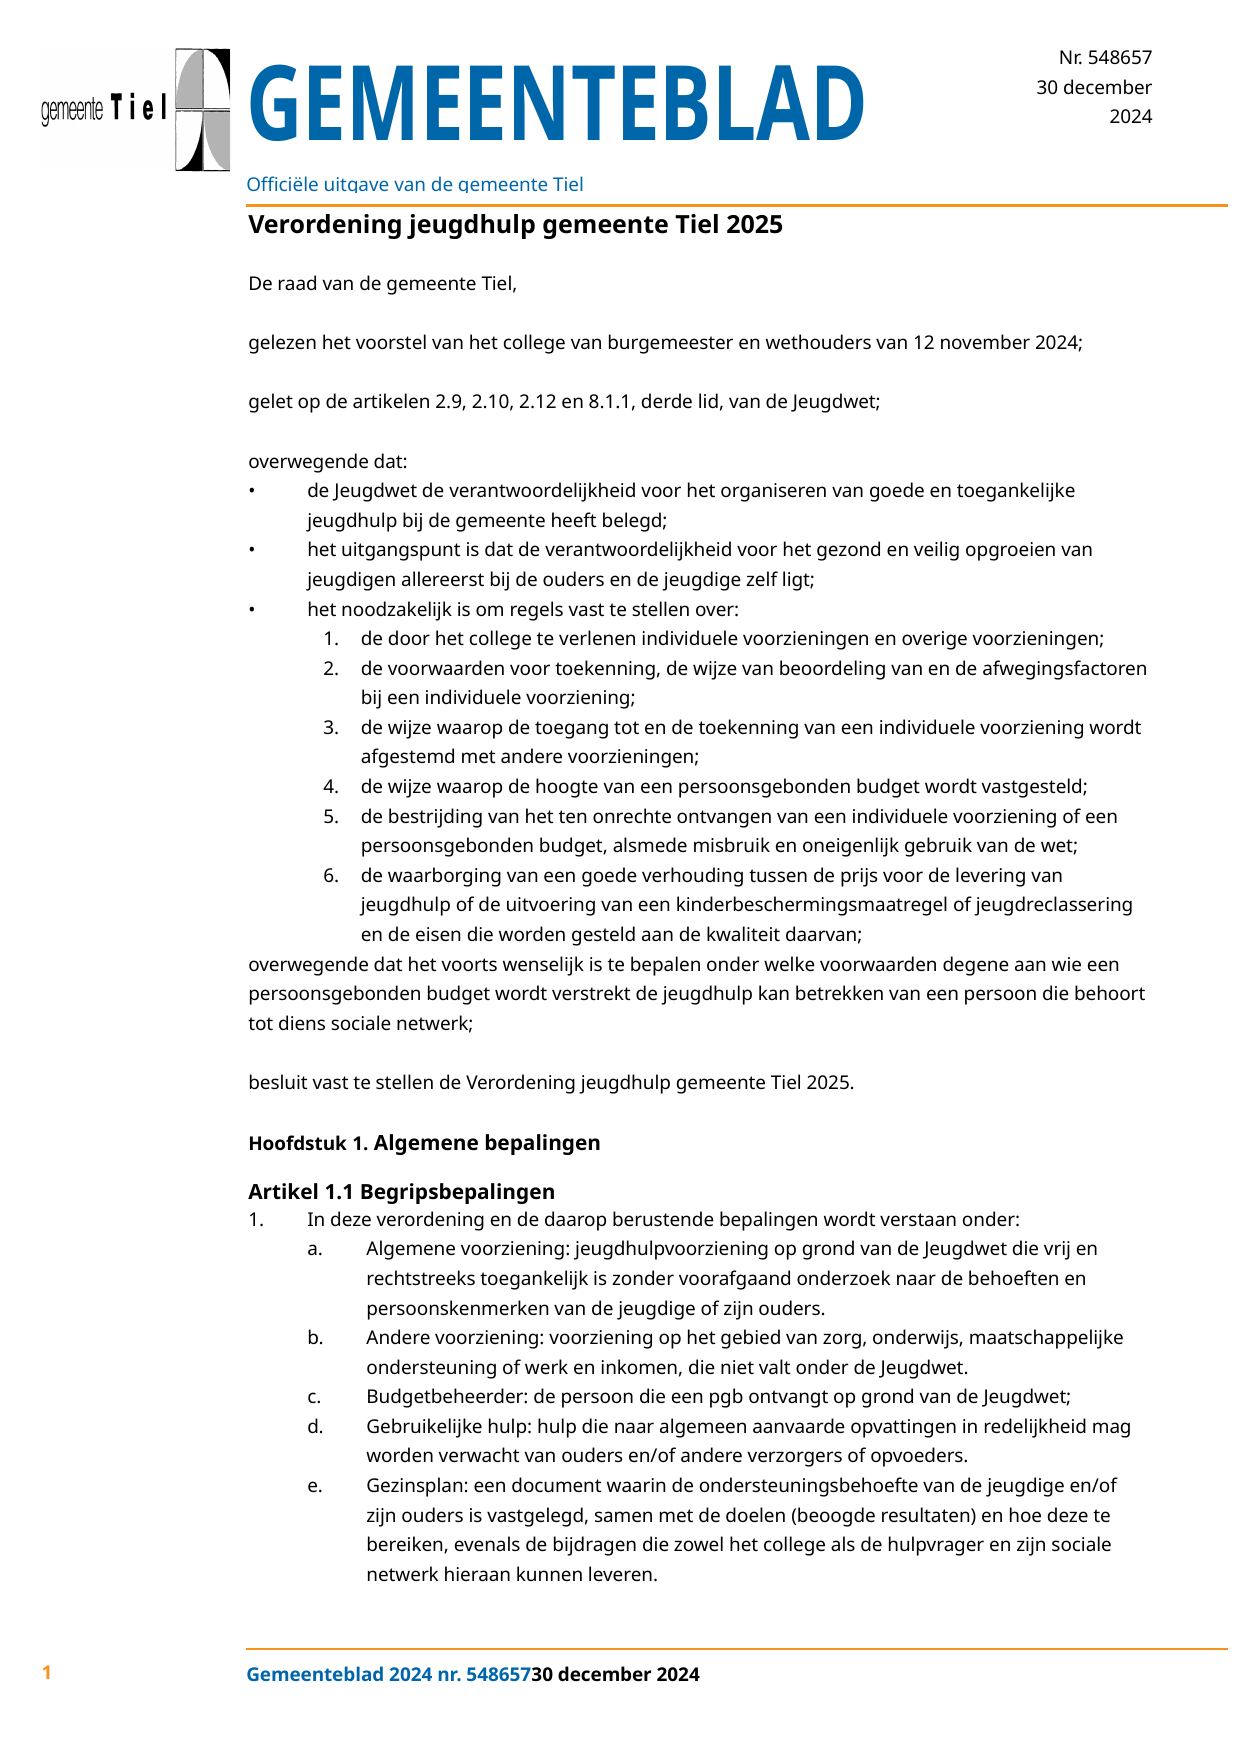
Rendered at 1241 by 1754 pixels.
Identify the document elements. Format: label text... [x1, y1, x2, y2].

list Gezinsplan: een document waarin de ondersteuningsbehoefte van de jeugdige en/of zijn ouders is vastgelegd, samen met de doelen (beoogde resultaten) en hoe deze te bereiken, evenals de bijdragen die zowel het college als de hulpvrager en zijn sociale netwerk hieraan kunnen leveren. [307, 1472, 1152, 1587]
list Gebruikelijke hulp: hulp die naar algemeen aanvaarde opvattingen in redelijkheid mag worden verwacht van ouders en/of andere verzorgers of opvoeders. [307, 1413, 1152, 1468]
list de voorwaarden voor toekenning, de wijze van beoordeling van en de afwegingsfactoren bij een individuele voorziening; [323, 655, 1152, 710]
picture [41, 47, 231, 172]
list de Jeugdwet de verantwoordelijkheid voor het organiseren van goede en toegankelijke jeugdhulp bij de gemeente heeft belegd; [248, 477, 1152, 533]
list de bestrijding van het ten onrechte ontvangen van een individuele voorziening of een persoonsgebonden budget, alsmede misbruik en oneigenlijk gebruik van de wet; [323, 803, 1152, 858]
text gelet op de artikelen 2.9, 2.10, 2.12 en 8.1.1, derde lid, van de Jeugdwet; [248, 389, 1152, 414]
list de door het college te verlenen individuele voorzieningen en overige voorzieningen; [323, 625, 1152, 651]
list In deze verordening en de daarop berustende bepalingen wordt verstaan onder: [248, 1206, 1152, 1232]
list Andere voorziening: voorziening op het gebied van zorg, onderwijs, maatschappelijke ondersteuning of werk en inkomen, die niet valt onder de Jeugdwet. [307, 1324, 1152, 1379]
text Verordening jeugdhulp gemeente Tiel 2025 [248, 207, 1152, 241]
text Artikel 1.1 Begripsbepalingen [248, 1177, 1152, 1206]
text overwegende dat: [248, 448, 1152, 473]
list het noodzakelijk is om regels vast te stellen over: [248, 596, 1152, 621]
text overwegende dat het voorts wenselijk is te bepalen onder welke voorwaarden degene aan wie een persoonsgebonden budget wordt verstrekt de jeugdhulp kan betrekken van een persoon die behoort [248, 951, 1152, 1006]
text De raad van de gemeente Tiel, [248, 270, 1152, 296]
list Algemene voorziening: jeugdhulpvoorziening op grond van de Jeugdwet die vrij en rechtstreeks toegankelijk is zonder voorafgaand onderzoek naar de behoeften en persoonskenmerken van de jeugdige of zijn ouders. [307, 1236, 1152, 1320]
text Hoofdstuk 1. Algemene bepalingen [248, 1128, 1152, 1157]
list het uitgangspunt is dat de verantwoordelijkheid voor het gezond en veilig opgroeien van jeugdigen allereerst bij de ouders en de jeugdige zelf ligt; [248, 537, 1152, 592]
text tot diens sociale netwerk; [248, 1010, 1152, 1036]
list de wijze waarop de toegang tot en de toekenning van een individuele voorziening wordt afgestemd met andere voorzieningen; [323, 714, 1152, 769]
text gelezen het voorstel van het college van burgemeester en wethouders van 12 november 2024; [248, 329, 1152, 355]
text besluit vast te stellen de Verordening jeugdhulp gemeente Tiel 2025. [248, 1069, 1152, 1095]
list de waarborging van een goede verhouding tussen de prijs voor de levering van jeugdhulp of de uitvoering van een kinderbeschermingsmaatregel of jeugdreclassering en de eisen die worden gesteld aan de kwaliteit daarvan; [323, 862, 1152, 947]
list Budgetbeheerder: de persoon die een pgb ontvangt op grond van de Jeugdwet; [307, 1383, 1152, 1409]
list de wijze waarop de hoogte van een persoonsgebonden budget wordt vastgesteld; [323, 773, 1152, 799]
